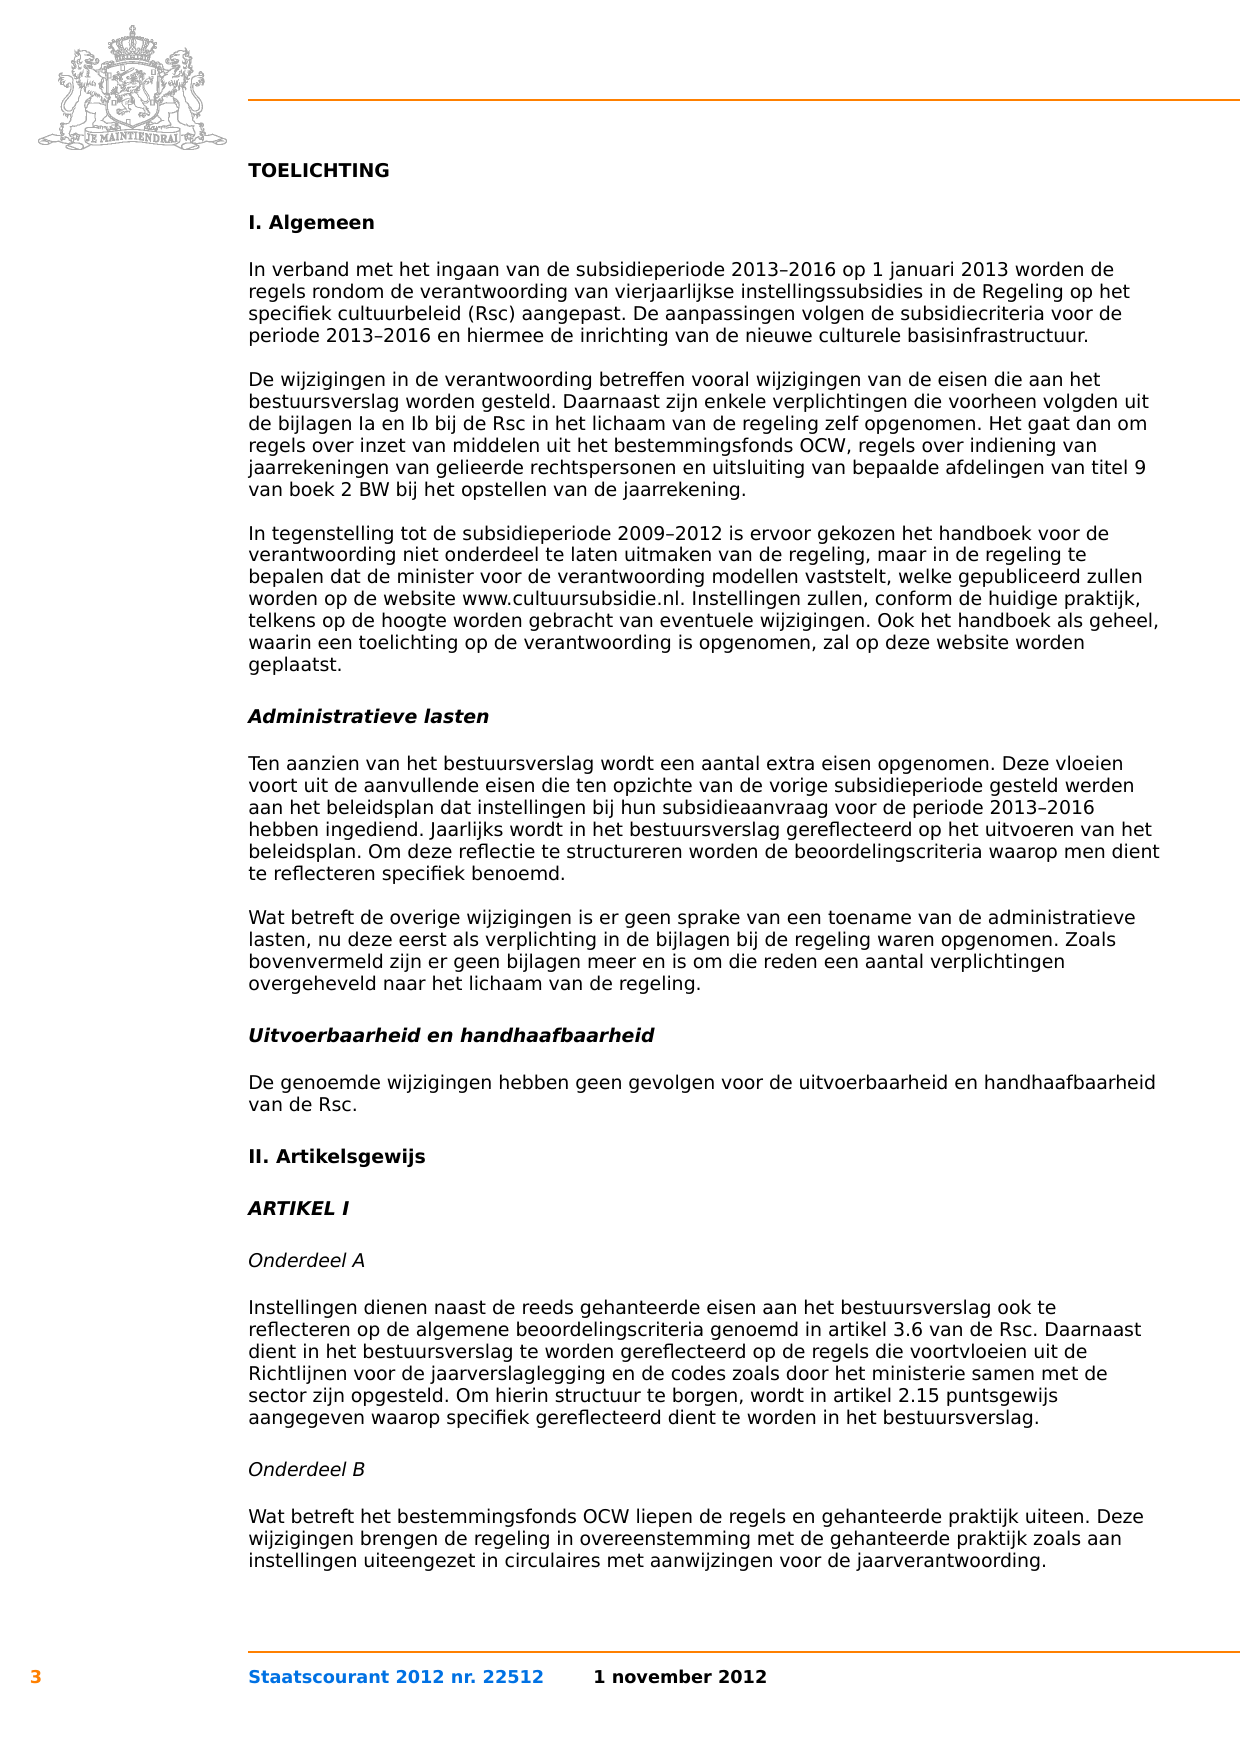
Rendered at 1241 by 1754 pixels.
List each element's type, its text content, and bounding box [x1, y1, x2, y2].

text De wijzigingen in de verantwoording betreffen vooral wijzigingen van de eisen die aan het bestuursverslag worden gesteld. Daarnaast zijn enkele verplichtingen die voorheen volgden uit de bijlagen Ia en Ib bij de Rsc in het lichaam van de regeling zelf opgenomen. Het gaat dan om regels over inzet van middelen uit het bestemmingsfonds OCW, regels over indiening van jaarrekeningen van gelieerde rechtspersonen en uitsluiting van bepaalde afdelingen van titel 9 van boek 2 BW bij het opstellen van de jaarrekening. [248, 369, 1163, 501]
text De genoemde wijzigingen hebben geen gevolgen voor de uitvoerbaarheid en handhaafbaarheid van de Rsc. [248, 1072, 1163, 1116]
text In tegenstelling tot de subsidieperiode 2009–2012 is ervoor gekozen het handboek voor de verantwoording niet onderdeel te laten uitmaken van de regeling, maar in de regeling te bepalen dat de minister voor de verantwoording modellen vaststelt, welke gepubliceerd zullen worden op de website www.cultuursubsidie.nl. Instellingen zullen, conform de huidige praktijk, telkens op de hoogte worden gebracht van eventuele wijzigingen. Ook het handboek als geheel, waarin een toelichting op de verantwoording is opgenomen, zal op deze website worden geplaatst. [248, 522, 1163, 676]
subtitle ARTIKEL I [248, 1198, 1163, 1220]
text Wat betreft de overige wijzigingen is er geen sprake van een toename van de administratieve lasten, nu deze eerst als verplichting in de bijlagen bij de regeling waren opgenomen. Zoals bovenvermeld zijn er geen bijlagen meer en is om die reden een aantal verplichtingen overgeheveld naar het lichaam van de regeling. [248, 907, 1163, 995]
text Wat betreft het bestemmingsfonds OCW liepen de regels en gehanteerde praktijk uiteen. Deze wijzigingen brengen de regeling in overeenstemming met de gehanteerde praktijk zoals aan instellingen uiteengezet in circulaires met aanwijzingen voor de jaarverantwoording. [248, 1506, 1163, 1572]
text Ten aanzien van het bestuursverslag wordt een aantal extra eisen opgenomen. Deze vloeien voort uit de aanvullende eisen die ten opzichte van de vorige subsidieperiode gesteld werden aan het beleidsplan dat instellingen bij hun subsidieaanvraag voor de periode 2013–2016 hebben ingediend. Jaarlijks wordt in het bestuursverslag gereflecteerd op het uitvoeren van het beleidsplan. Om deze reflectie te structureren worden de beoordelingscriteria waarop men dient te reflecteren specifiek benoemd. [248, 753, 1163, 885]
text Instellingen dienen naast de reeds gehanteerde eisen aan het bestuursverslag ook te reflecteren op de algemene beoordelingscriteria genoemd in artikel 3.6 van de Rsc. Daarnaast dient in het bestuursverslag te worden gereflecteerd op de regels die voortvloeien uit de Richtlijnen voor de jaarverslaglegging en de codes zoals door het ministerie samen met de sector zijn opgesteld. Om hierin structuur te borgen, wordt in artikel 2.15 puntsgewijs aangegeven waarop specifiek gereflecteerd dient te worden in het bestuursverslag. [248, 1297, 1163, 1429]
subtitle Onderdeel B [248, 1459, 1163, 1481]
subtitle II. Artikelsgewijs [248, 1146, 1163, 1168]
subtitle I. Algemeen [248, 212, 1163, 234]
text In verband met het ingaan van de subsidieperiode 2013–2016 op 1 januari 2013 worden de regels rondom de verantwoording van vierjaarlijkse instellingssubsidies in de Regeling op het specifiek cultuurbeleid (Rsc) aangepast. De aanpassingen volgen de subsidiecriteria voor de periode 2013–2016 en hiermee de inrichting van de nieuwe culturele basisinfrastructuur. [248, 259, 1163, 347]
subtitle Uitvoerbaarheid en handhaafbaarheid [248, 1025, 1163, 1047]
picture [38, 25, 227, 150]
subtitle Onderdeel A [248, 1250, 1163, 1272]
subtitle Administratieve lasten [248, 706, 1163, 728]
subtitle TOELICHTING [248, 160, 1163, 182]
